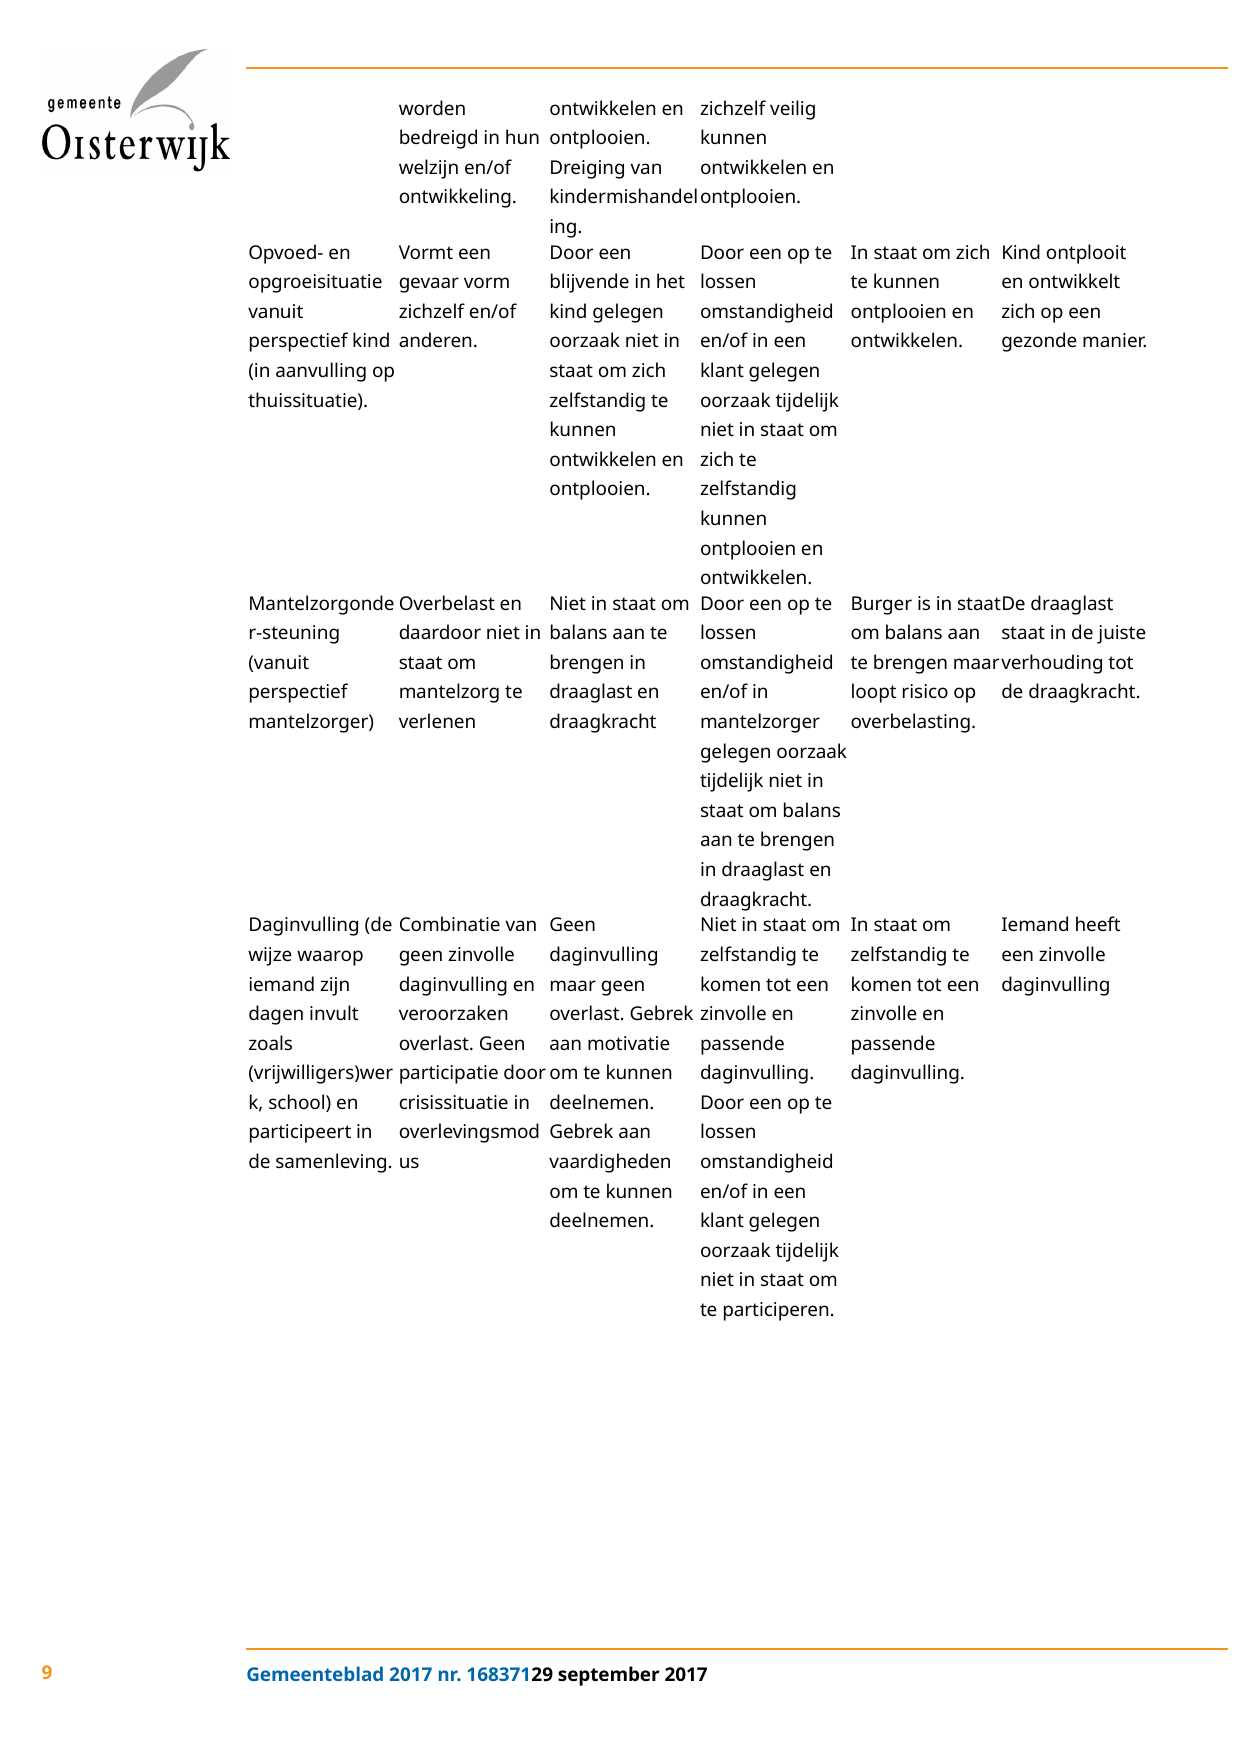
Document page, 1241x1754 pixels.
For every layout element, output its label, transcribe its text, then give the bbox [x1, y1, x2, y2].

table_cell ontwikkelen en ontplooien. Dreiging van kindermishandeling. [549, 95, 700, 239]
table_cell Geen daginvulling maar geen overlast. Gebrek aan motivatie om te kunnen deelnemen. Gebrek aan vaardigheden om te kunnen deelnemen. [549, 912, 700, 1322]
table_cell In staat om zich te kunnen ontplooien en ontwikkelen. [850, 239, 1001, 590]
table_cell Burger is in staat om balans aan te brengen maar loopt risico op overbelasting. [850, 590, 1001, 912]
table_cell De draaglast staat in de juiste verhouding tot de draagkracht. [1001, 590, 1152, 912]
table_cell [1001, 95, 1152, 239]
table_cell Combinatie van geen zinvolle daginvulling en veroorzaken overlast. Geen participatie door crisissituatie in overlevingsmodus [399, 912, 549, 1322]
picture [41, 47, 231, 172]
table_cell Opvoed- en opgroeisituatie vanuit perspectief kind (in aanvulling op thuissituatie). [248, 239, 398, 590]
table_cell Door een blijvende in het kind gelegen oorzaak niet in staat om zich zelfstandig te kunnen ontwikkelen en ontplooien. [549, 239, 700, 590]
table_cell Niet in staat om zelfstandig te komen tot een zinvolle en passende daginvulling. Door een op te lossen omstandigheid en/of in een klant gelegen oorzaak tijdelijk niet in staat om te participeren. [700, 912, 850, 1322]
table_cell [248, 95, 398, 239]
table_cell Vormt een gevaar vorm zichzelf en/of anderen. [399, 239, 549, 590]
table_cell Mantelzorgonder-steuning (vanuit perspectief mantelzorger) [248, 590, 398, 912]
table_cell zichzelf veilig kunnen ontwikkelen en ontplooien. [700, 95, 850, 239]
table_cell Niet in staat om balans aan te brengen in draaglast en draagkracht [549, 590, 700, 912]
table_cell Kind ontplooit en ontwikkelt zich op een gezonde manier. [1001, 239, 1152, 590]
table_cell Door een op te lossen omstandigheid en/of in mantelzorger gelegen oorzaak tijdelijk niet in staat om balans aan te brengen in draaglast en draagkracht. [700, 590, 850, 912]
table_cell Daginvulling (de wijze waarop iemand zijn dagen invult zoals (vrijwilligers)werk, school) en participeert in de samenleving. [248, 912, 398, 1322]
table_cell Door een op te lossen omstandigheid en/of in een klant gelegen oorzaak tijdelijk niet in staat om zich te zelfstandig kunnen ontplooien en ontwikkelen. [700, 239, 850, 590]
table_cell In staat om zelfstandig te komen tot een zinvolle en passende daginvulling. [850, 912, 1001, 1322]
table_cell Overbelast en daardoor niet in staat om mantelzorg te verlenen [399, 590, 549, 912]
table_cell worden bedreigd in hun welzijn en/of ontwikkeling. [399, 95, 549, 239]
table_cell Iemand heeft een zinvolle daginvulling [1001, 912, 1152, 1322]
table_cell [850, 95, 1001, 239]
